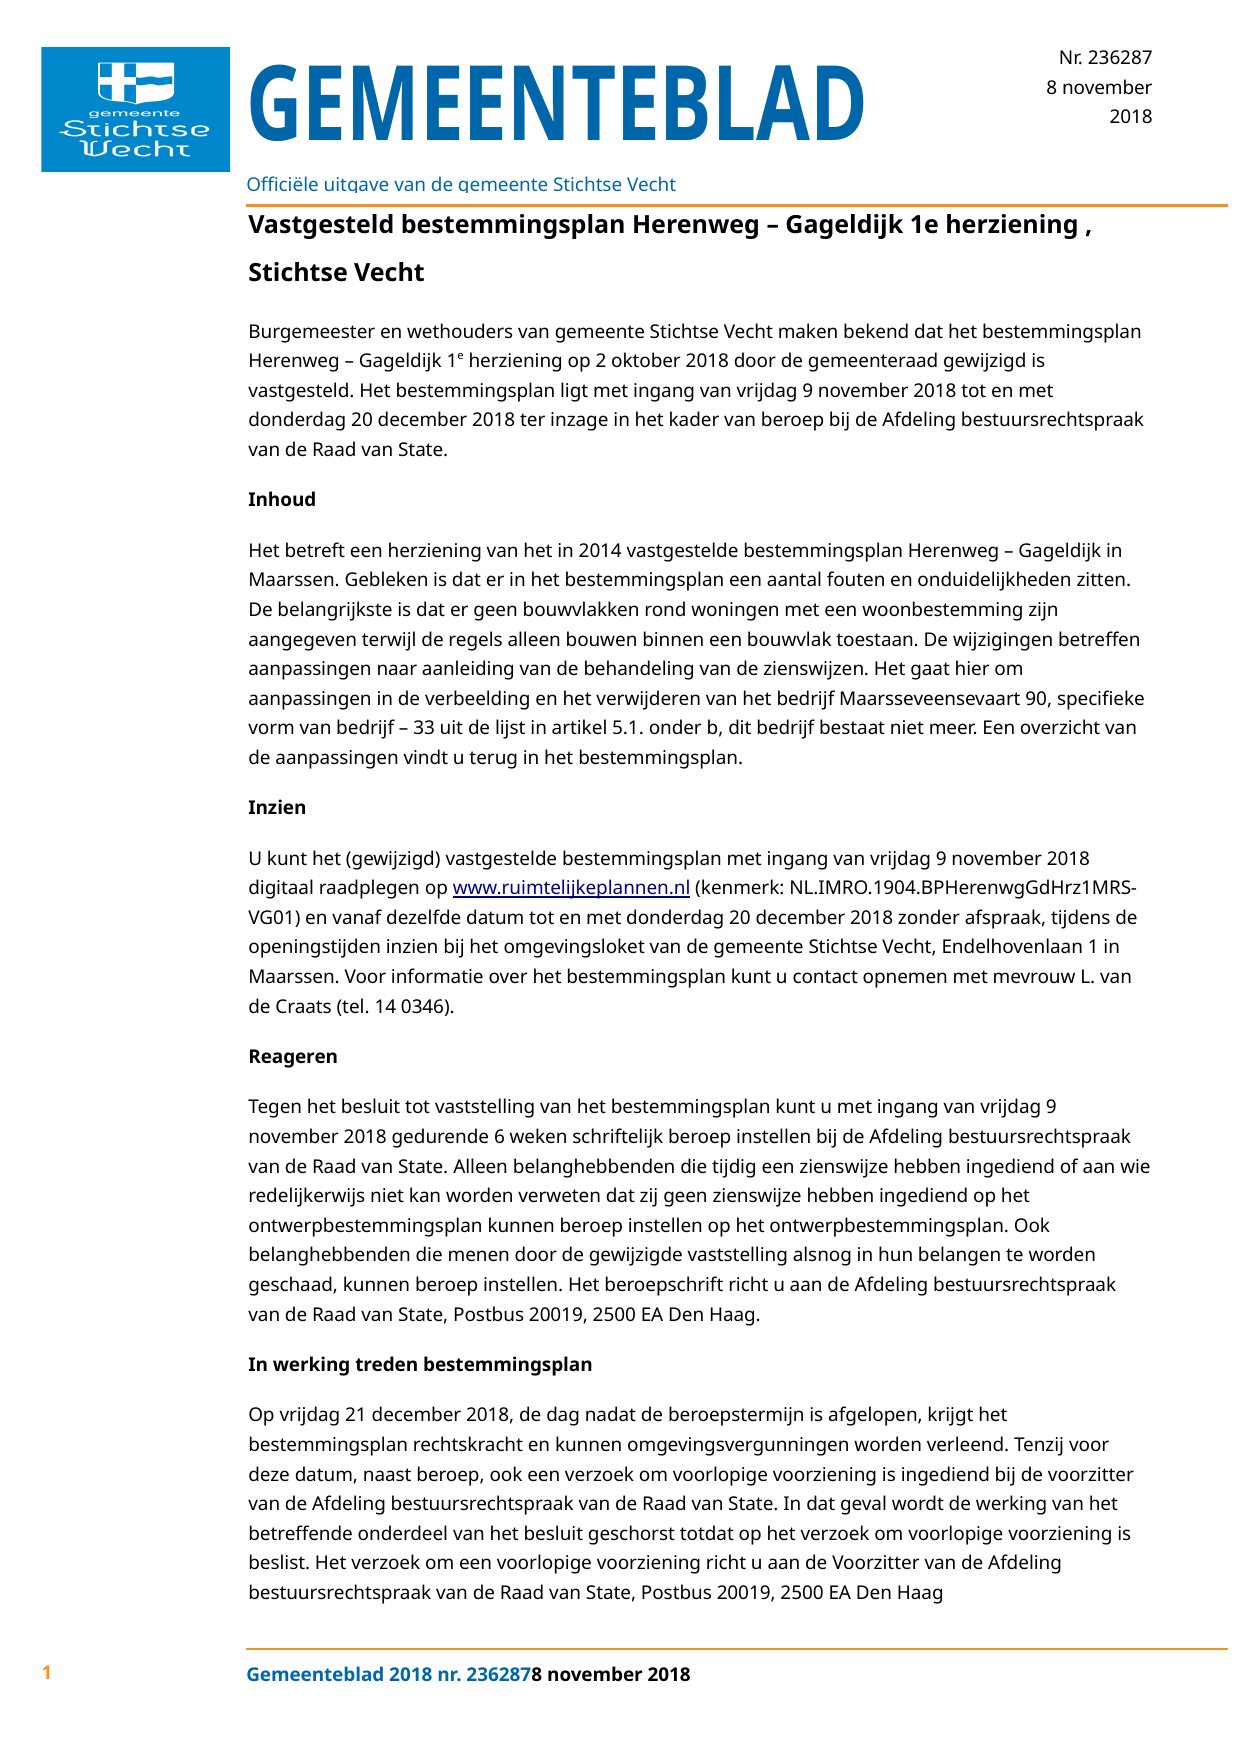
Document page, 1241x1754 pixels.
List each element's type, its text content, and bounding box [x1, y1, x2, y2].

text Op vrijdag 21 december 2018, de dag nadat de beroepstermijn is afgelopen, krijgt het bestemmingsplan rechtskracht en kunnen omgevingsvergunningen worden verleend. Tenzij voor deze datum, naast beroep, ook een verzoek om voorlopige voorziening is ingediend bij de voorzitter van de Afdeling bestuursrechtspraak van de Raad van State. In dat geval wordt de werking van het betreffende onderdeel van het besluit geschorst totdat op het verzoek om voorlopige voorziening is beslist. Het verzoek om een voorlopige voorziening richt u aan de Voorzitter van de Afdeling bestuursrechtspraak van de Raad van State, Postbus 20019, 2500 EA Den Haag [248, 1402, 1152, 1605]
text Het betreft een herziening van het in 2014 vastgestelde bestemmingsplan Herenweg – Gageldijk in Maarssen. Gebleken is dat er in het bestemmingsplan een aantal fouten en onduidelijkheden zitten. De belangrijkste is dat er geen bouwvlakken rond woningen met een woonbestemming zijn aangegeven terwijl de regels alleen bouwen binnen een bouwvlak toestaan. De wijzigingen betreffen aanpassingen naar aanleiding van de behandeling van de zienswijzen. Het gaat hier om aanpassingen in de verbeelding en het verwijderen van het bedrijf Maarsseveensevaart 90, specifieke vorm van bedrijf – 33 uit de lijst in artikel 5.1. onder b, dit bedrijf bestaat niet meer. Een overzicht van de aanpassingen vindt u terug in het bestemmingsplan. [248, 537, 1152, 770]
text In werking treden bestemmingsplan [248, 1351, 1152, 1377]
text Reageren [248, 1043, 1152, 1069]
text Burgemeester en wethouders van gemeente Stichtse Vecht maken bekend dat het bestemmingsplan Herenweg – Gageldijk 1e herziening op 2 oktober 2018 door de gemeenteraad gewijzigd is vastgesteld. Het bestemmingsplan ligt met ingang van vrijdag 9 november 2018 tot en met donderdag 20 december 2018 ter inzage in het kader van beroep bij de Afdeling bestuursrechtspraak van de Raad van State. [248, 318, 1152, 462]
text Tegen het besluit tot vaststelling van het bestemmingsplan kunt u met ingang van vrijdag 9 november 2018 gedurende 6 weken schriftelijk beroep instellen bij de Afdeling bestuursrechtspraak van de Raad van State. Alleen belanghebbenden die tijdig een zienswijze hebben ingediend of aan wie redelijkerwijs niet kan worden verweten dat zij geen zienswijze hebben ingediend op het ontwerpbestemmingsplan kunnen beroep instellen op het ontwerpbestemmingsplan. Ook belanghebbenden die menen door de gewijzigde vaststelling alsnog in hun belangen te worden geschaad, kunnen beroep instellen. Het beroepschrift richt u aan de Afdeling bestuursrechtspraak van de Raad van State, Postbus 20019, 2500 EA Den Haag. [248, 1094, 1152, 1327]
text Inzien [248, 794, 1152, 820]
picture [99, 63, 135, 101]
picture [137, 63, 174, 103]
text U kunt het (gewijzigd) vastgestelde bestemmingsplan met ingang van vrijdag 9 november 2018 digitaal raadplegen op www.ruimtelijkeplannen.nl (kenmerk: NL.IMRO.1904.BPHerenwgGdHrz1MRS-VG01) en vanaf dezelfde datum tot en met donderdag 20 december 2018 zonder afspraak, tijdens de openingstijden inzien bij het omgevingsloket van de gemeente Stichtse Vecht, Endelhovenlaan 1 in Maarssen. Voor informatie over het bestemmingsplan kunt u contact opnemen met mevrouw L. van de Craats (tel. 14 0346). [248, 845, 1152, 1019]
text Inhoud [248, 487, 1152, 512]
text Vastgesteld bestemmingsplan Herenweg – Gageldijk 1e herziening , Stichtse Vecht [248, 207, 1152, 288]
